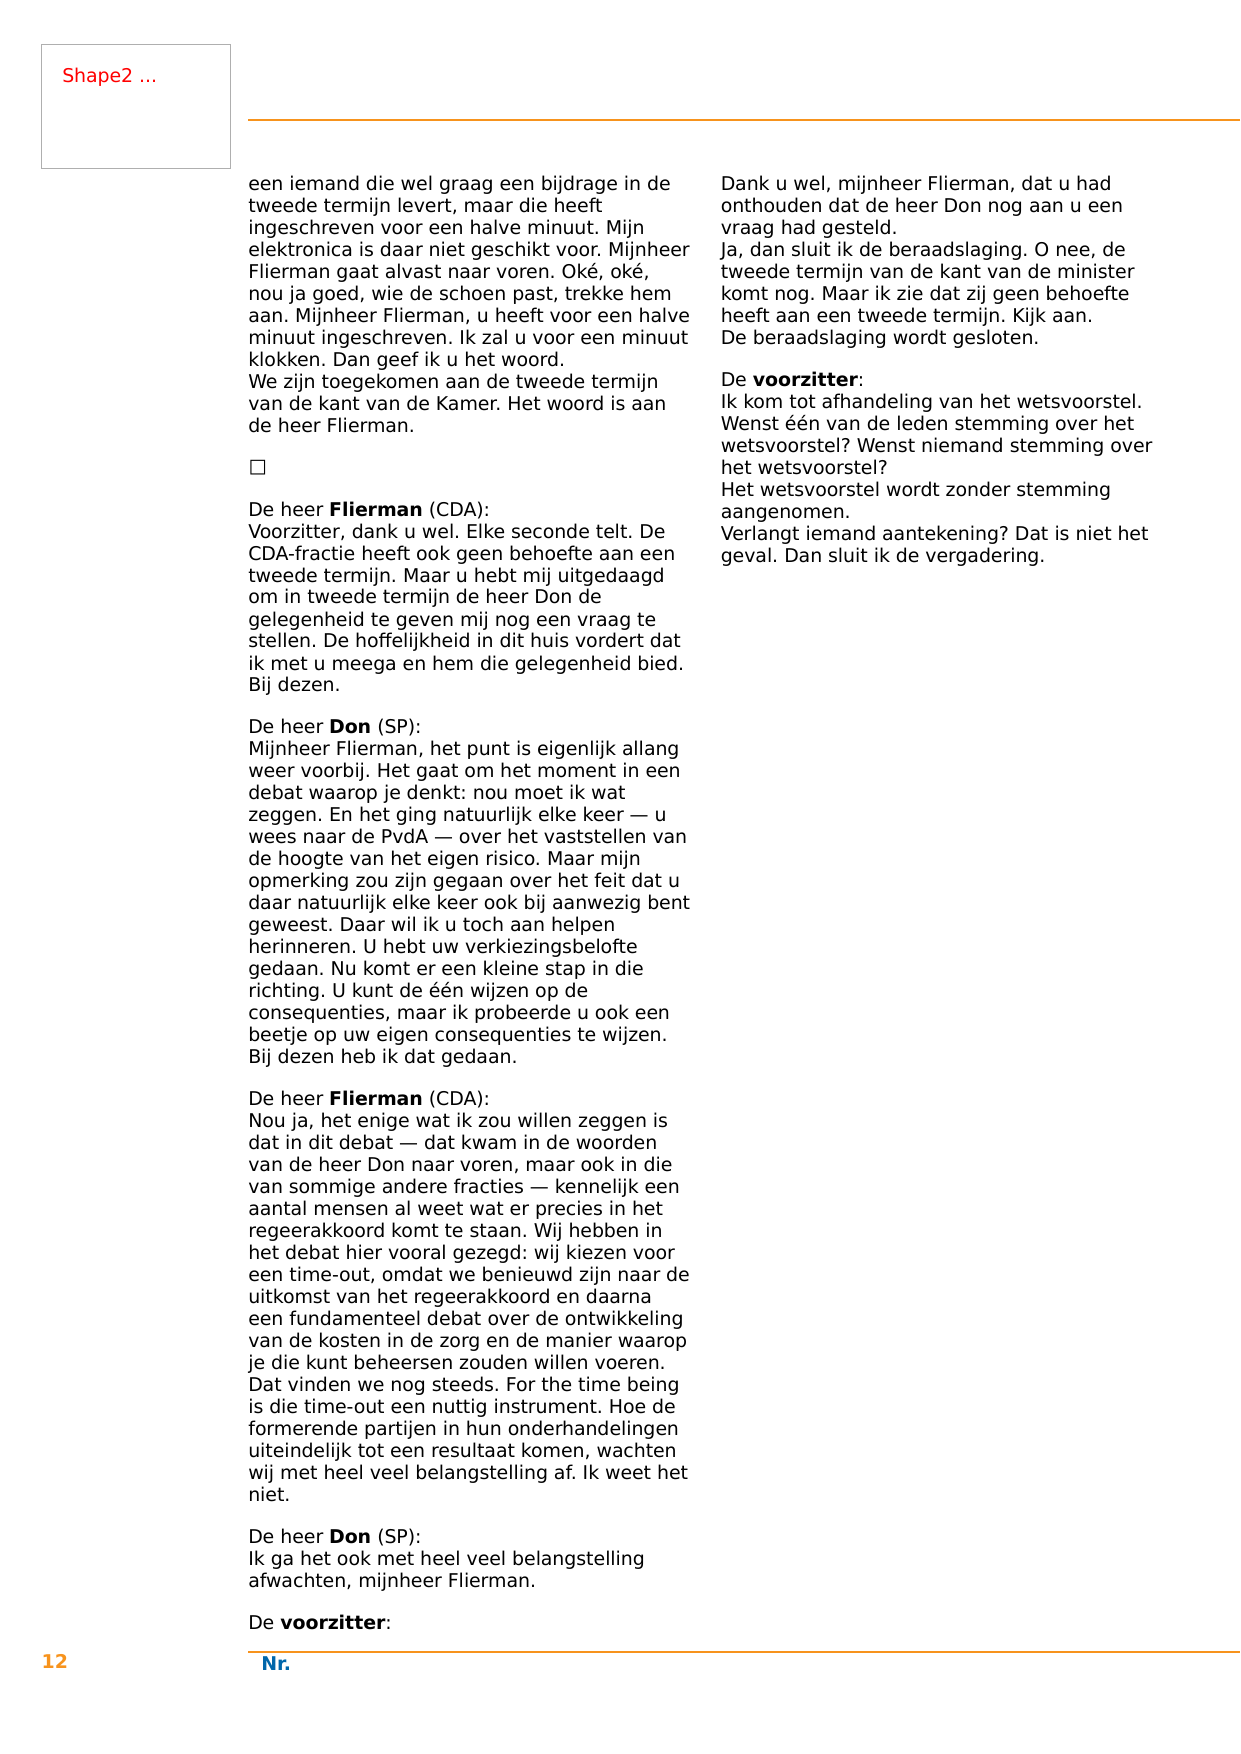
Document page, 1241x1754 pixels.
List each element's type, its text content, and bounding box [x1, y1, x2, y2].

text ⬜ [248, 457, 691, 478]
text Nou ja, het enige wat ik zou willen zeggen is dat in dit debat — dat kwam in de woorden van de heer Don naar voren, maar ook in die van sommige andere fracties — kennelijk een aantal mensen al weet wat er precies in het regeerakkoord komt te staan. Wij hebben in het debat hier vooral gezegd: wij kiezen voor een time-out, omdat we benieuwd zijn naar de uitkomst van het regeerakkoord en daarna een fundamenteel debat over de ontwikkeling van de kosten in de zorg en de manier waarop je die kunt beheersen zouden willen voeren. Dat vinden we nog steeds. For the time being is die time-out een nuttig instrument. Hoe de formerende partijen in hun onderhandelingen uiteindelijk tot een resultaat komen, wachten wij met heel veel belangstelling af. Ik weet het niet. [248, 1110, 691, 1506]
text Verlangt iemand aantekening? Dat is niet het geval. Dan sluit ik de vergadering. [721, 522, 1163, 566]
text We zijn toegekomen aan de tweede termijn van de kant van de Kamer. Het woord is aan de heer Flierman. [248, 371, 691, 437]
text Ja, dan sluit ik de beraadslaging. O nee, de tweede termijn van de kant van de minister komt nog. Maar ik zie dat zij geen behoefte heeft aan een tweede termijn. Kijk aan. [721, 239, 1163, 327]
text een iemand die wel graag een bijdrage in de tweede termijn levert, maar die heeft ingeschreven voor een halve minuut. Mijn elektronica is daar niet geschikt voor. Mijnheer Flierman gaat alvast naar voren. Oké, oké, nou ja goed, wie de schoen past, trekke hem aan. Mijnheer Flierman, u heeft voor een halve minuut ingeschreven. Ik zal u voor een minuut klokken. Dan geef ik u het woord. [248, 173, 691, 371]
text Mijnheer Flierman, het punt is eigenlijk allang weer voorbij. Het gaat om het moment in een debat waarop je denkt: nou moet ik wat zeggen. En het ging natuurlijk elke keer — u wees naar de PvdA — over het vaststellen van de hoogte van het eigen risico. Maar mijn opmerking zou zijn gegaan over het feit dat u daar natuurlijk elke keer ook bij aanwezig bent geweest. Daar wil ik u toch aan helpen herinneren. U hebt uw verkiezingsbelofte gedaan. Nu komt er een kleine stap in die richting. U kunt de één wijzen op de consequenties, maar ik probeerde u ook een beetje op uw eigen consequenties te wijzen. Bij dezen heb ik dat gedaan. [248, 738, 691, 1068]
text De heer Flierman (CDA): [248, 498, 691, 521]
text Ik kom tot afhandeling van het wetsvoorstel. Wenst één van de leden stemming over het wetsvoorstel? Wenst niemand stemming over het wetsvoorstel? [721, 391, 1163, 478]
text Dank u wel, mijnheer Flierman, dat u had onthouden dat de heer Don nog aan u een vraag had gesteld. [721, 173, 1163, 239]
text De heer Flierman (CDA): [248, 1088, 691, 1110]
text De beraadslaging wordt gesloten. [721, 327, 1163, 349]
text De heer Don (SP): [248, 1526, 691, 1548]
text Ik ga het ook met heel veel belangstelling afwachten, mijnheer Flierman. [248, 1548, 691, 1592]
text Het wetsvoorstel wordt zonder stemming aangenomen. [721, 478, 1163, 522]
text Voorzitter, dank u wel. Elke seconde telt. De CDA-fractie heeft ook geen behoefte aan een tweede termijn. Maar u hebt mij uitgedaagd om in tweede termijn de heer Don de gelegenheid te geven mij nog een vraag te stellen. De hoffelijkheid in dit huis vordert dat ik met u meega en hem die gelegenheid bied. Bij dezen. [248, 521, 691, 696]
text De voorzitter: [248, 1612, 691, 1633]
text De heer Don (SP): [248, 716, 691, 738]
text De voorzitter: [721, 369, 1163, 391]
